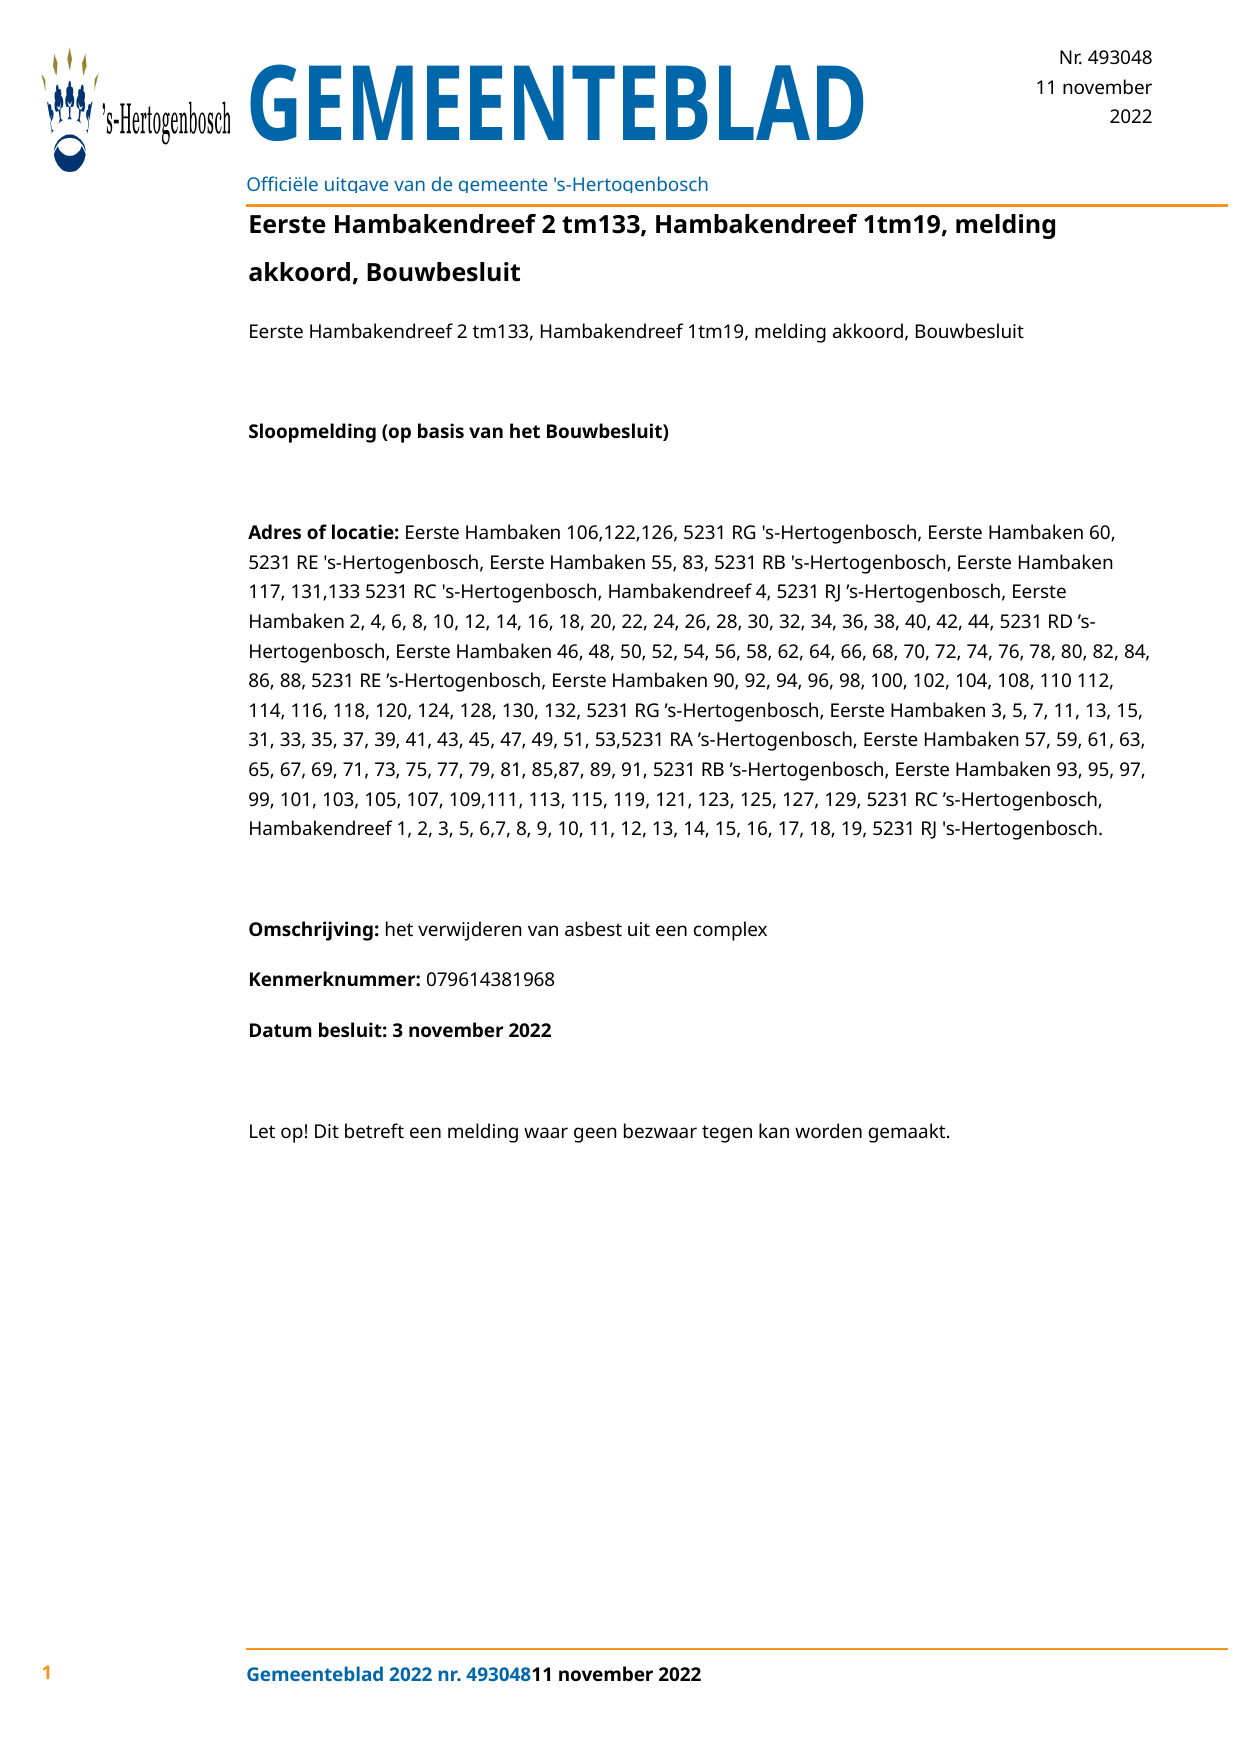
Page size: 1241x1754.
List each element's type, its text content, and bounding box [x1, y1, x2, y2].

text Eerste Hambakendreef 2 tm133, Hambakendreef 1tm19, melding akkoord, Bouwbesluit [248, 207, 1152, 288]
text Omschrijving: het verwijderen van asbest uit een complex [248, 916, 1152, 942]
text Adres of locatie: Eerste Hambaken 106,122,126, 5231 RG 's-Hertogenbosch, Eerste Hambaken 60, 5231 RE 's-Hertogenbosch, Eerste Hambaken 55, 83, 5231 RB 's-Hertogenbosch, Eerste Hambaken 117, 131,133 5231 RC 's-Hertogenbosch, Hambakendreef 4, 5231 RJ ’s-Hertogenbosch, Eerste Hambaken 2, 4, 6, 8, 10, 12, 14, 16, 18, 20, 22, 24, 26, 28, 30, 32, 34, 36, 38, 40, 42, 44, 5231 RD ’s-Hertogenbosch, Eerste Hambaken 46, 48, 50, 52, 54, 56, 58, 62, 64, 66, 68, 70, 72, 74, 76, 78, 80, 82, 84, 86, 88, 5231 RE ’s-Hertogenbosch, Eerste Hambaken 90, 92, 94, 96, 98, 100, 102, 104, 108, 110 112, 114, 116, 118, 120, 124, 128, 130, 132, 5231 RG ’s-Hertogenbosch, Eerste Hambaken 3, 5, 7, 11, 13, 15, 31, 33, 35, 37, 39, 41, 43, 45, 47, 49, 51, 53,5231 RA ’s-Hertogenbosch, Eerste Hambaken 57, 59, 61, 63, 65, 67, 69, 71, 73, 75, 77, 79, 81, 85,87, 89, 91, 5231 RB ’s-Hertogenbosch, Eerste Hambaken 93, 95, 97, 99, 101, 103, 105, 107, 109,111, 113, 115, 119, 121, 123, 125, 127, 129, 5231 RC ’s-Hertogenbosch, Hambakendreef 1, 2, 3, 5, 6,7, 8, 9, 10, 11, 12, 13, 14, 15, 16, 17, 18, 19, 5231 RJ 's-Hertogenbosch. [248, 519, 1152, 841]
text Eerste Hambakendreef 2 tm133, Hambakendreef 1tm19, melding akkoord, Bouwbesluit [248, 318, 1152, 344]
picture [41, 47, 231, 172]
text Datum besluit: 3 november 2022 [248, 1017, 1152, 1043]
text Sloopmelding (op basis van het Bouwbesluit) [248, 419, 1152, 444]
text Let op! Dit betreft een melding waar geen bezwaar tegen kan worden gemaakt. [248, 1118, 1152, 1144]
text Kenmerknummer: 079614381968 [248, 967, 1152, 992]
